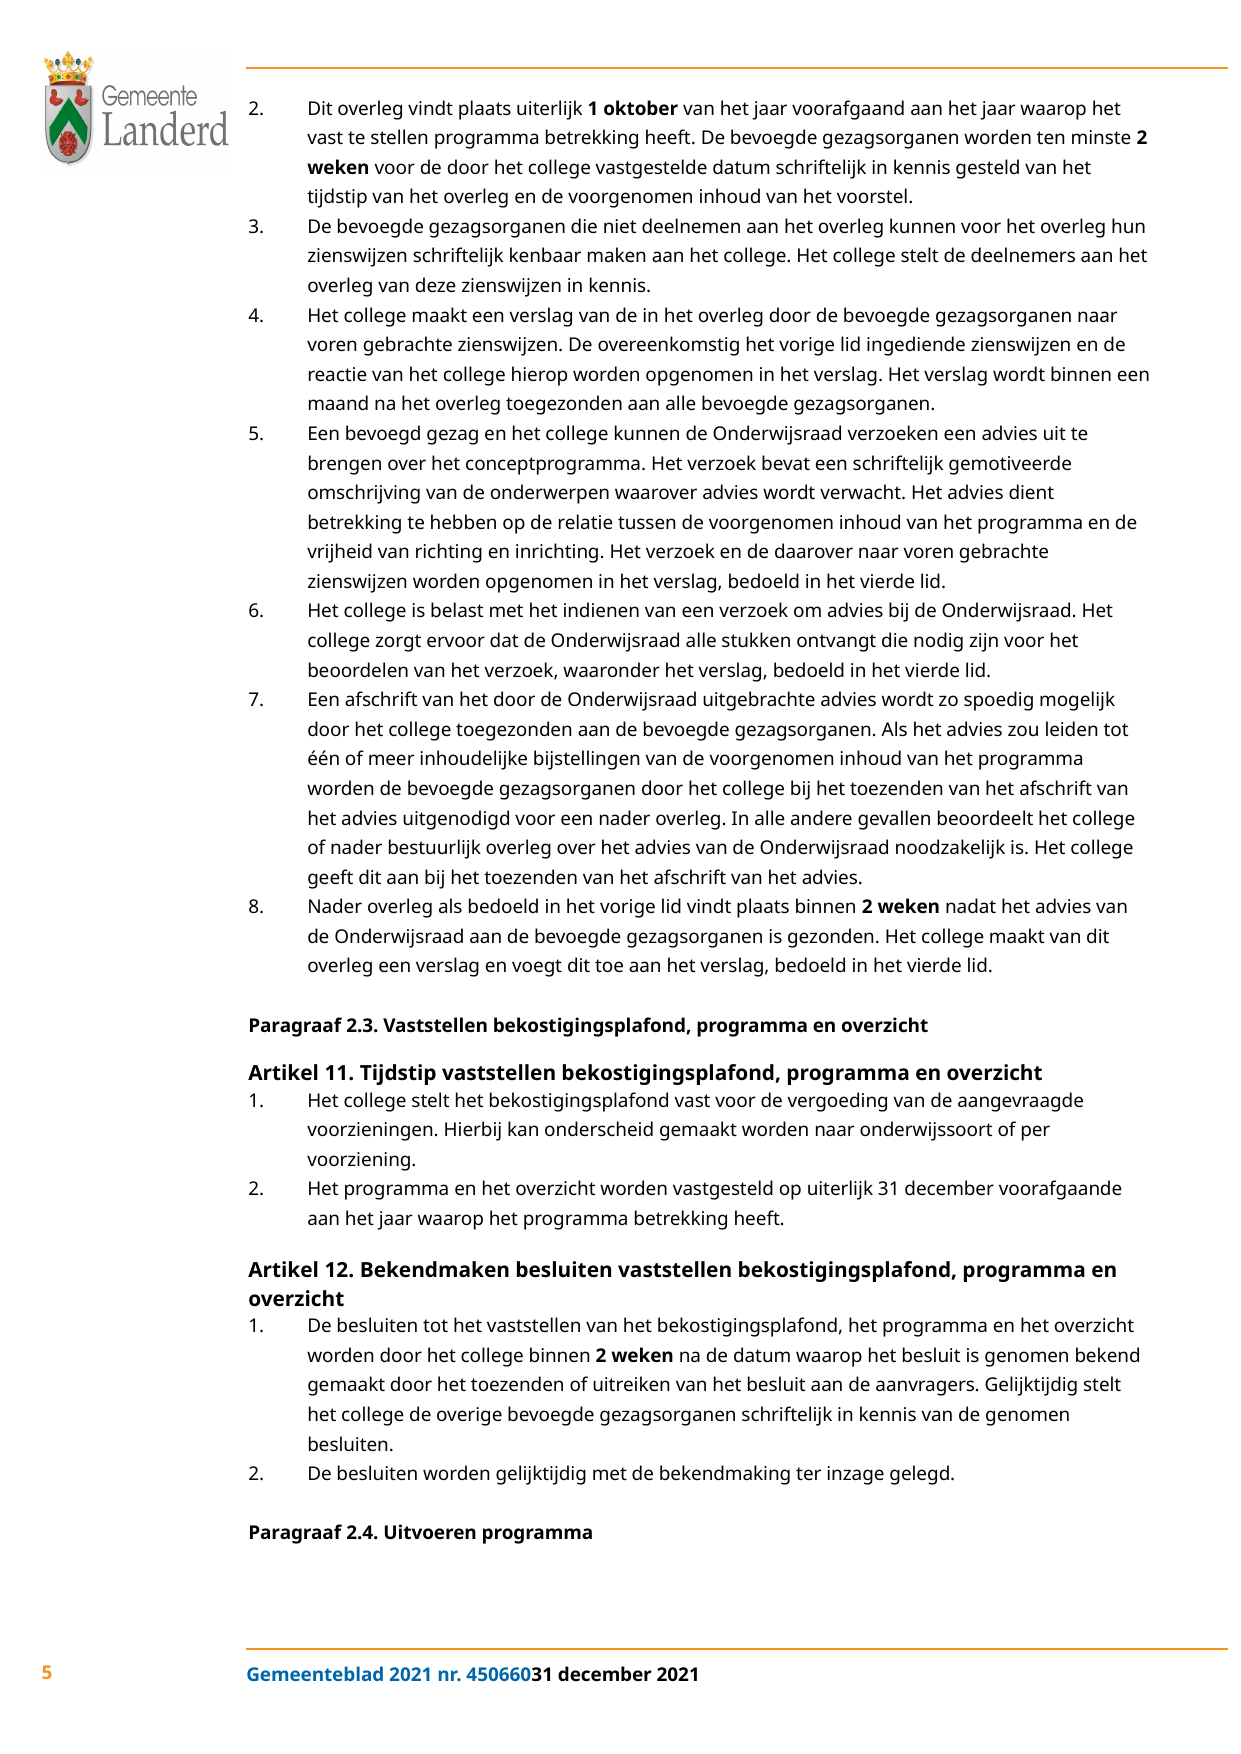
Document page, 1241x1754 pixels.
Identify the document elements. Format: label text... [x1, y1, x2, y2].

text Paragraaf 2.4. Uitvoeren programma [248, 1519, 1152, 1545]
text Artikel 12. Bekendmaken besluiten vaststellen bekostigingsplafond, programma en overzicht [248, 1256, 1152, 1312]
picture [41, 47, 231, 172]
list Een afschrift van het door de Onderwijsraad uitgebrachte advies wordt zo spoedig mogelijk door het college toegezonden aan de bevoegde gezagsorganen. Als het advies zou leiden tot één of meer inhoudelijke bijstellingen van de voorgenomen inhoud van het programma worden de bevoegde gezagsorganen door het college bij het toezenden van het afschrift van het advies uitgenodigd voor een nader overleg. In alle andere gevallen beoordeelt het college of nader bestuurlijk overleg over het advies van de Onderwijsraad noodzakelijk is. Het college geeft dit aan bij het toezenden van het afschrift van het advies. [248, 686, 1152, 890]
list Het college stelt het bekostigingsplafond vast voor de vergoeding van de aangevraagde voorzieningen. Hierbij kan onderscheid gemaakt worden naar onderwijssoort of per voorziening. [248, 1087, 1152, 1172]
list De besluiten tot het vaststellen van het bekostigingsplafond, het programma en het overzicht worden door het college binnen 2 weken na de datum waarop het besluit is genomen bekend gemaakt door het toezenden of uitreiken van het besluit aan de aanvragers. Gelijktijdig stelt het college de overige bevoegde gezagsorganen schriftelijk in kennis van de genomen besluiten. [248, 1312, 1152, 1457]
list Een bevoegd gezag en het college kunnen de Onderwijsraad verzoeken een advies uit te brengen over het conceptprogramma. Het verzoek bevat een schriftelijk gemotiveerde omschrijving van de onderwerpen waarover advies wordt verwacht. Het advies dient betrekking te hebben op de relatie tussen de voorgenomen inhoud van het programma en de vrijheid van richting en inrichting. Het verzoek en de daarover naar voren gebrachte zienswijzen worden opgenomen in het verslag, bedoeld in het vierde lid. [248, 420, 1152, 594]
list Het college is belast met het indienen van een verzoek om advies bij de Onderwijsraad. Het college zorgt ervoor dat de Onderwijsraad alle stukken ontvangt die nodig zijn voor het beoordelen van het verzoek, waaronder het verslag, bedoeld in het vierde lid. [248, 598, 1152, 683]
text Artikel 11. Tijdstip vaststellen bekostigingsplafond, programma en overzicht [248, 1058, 1152, 1087]
list Dit overleg vindt plaats uiterlijk 1 oktober van het jaar voorafgaand aan het jaar waarop het vast te stellen programma betrekking heeft. De bevoegde gezagsorganen worden ten minste 2 weken voor de door het college vastgestelde datum schriftelijk in kennis gesteld van het tijdstip van het overleg en de voorgenomen inhoud van het voorstel. [248, 95, 1152, 209]
list De besluiten worden gelijktijdig met de bekendmaking ter inzage gelegd. [248, 1460, 1152, 1486]
list De bevoegde gezagsorganen die niet deelnemen aan het overleg kunnen voor het overleg hun zienswijzen schriftelijk kenbaar maken aan het college. Het college stelt de deelnemers aan het overleg van deze zienswijzen in kennis. [248, 213, 1152, 298]
text Paragraaf 2.3. Vaststellen bekostigingsplafond, programma en overzicht [248, 1012, 1152, 1038]
list Het college maakt een verslag van de in het overleg door de bevoegde gezagsorganen naar voren gebrachte zienswijzen. De overeenkomstig het vorige lid ingediende zienswijzen en de reactie van het college hierop worden opgenomen in het verslag. Het verslag wordt binnen een maand na het overleg toegezonden aan alle bevoegde gezagsorganen. [248, 302, 1152, 416]
list Nader overleg als bedoeld in het vorige lid vindt plaats binnen 2 weken nadat het advies van de Onderwijsraad aan de bevoegde gezagsorganen is gezonden. Het college maakt van dit overleg een verslag en voegt dit toe aan het verslag, bedoeld in het vierde lid. [248, 893, 1152, 978]
list Het programma en het overzicht worden vastgesteld op uiterlijk 31 december voorafgaande aan het jaar waarop het programma betrekking heeft. [248, 1176, 1152, 1231]
